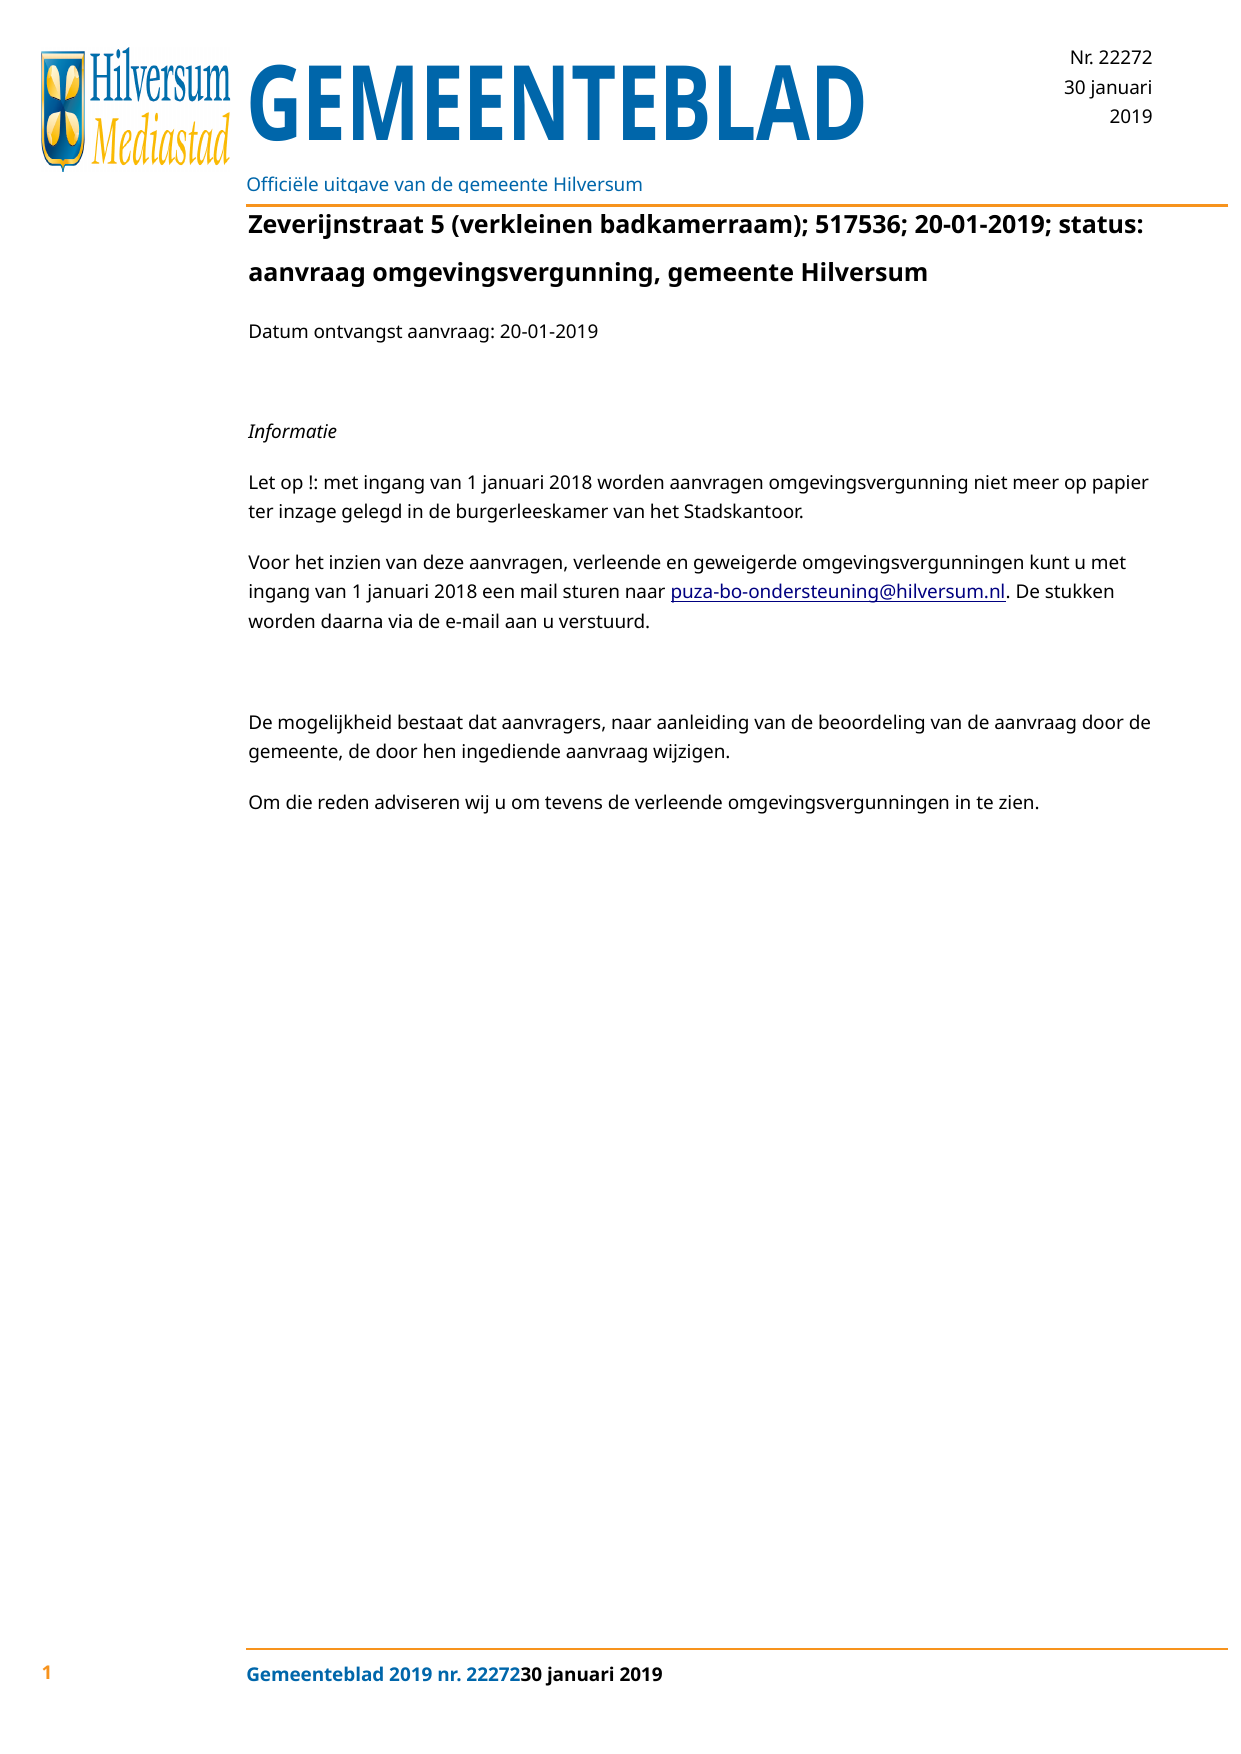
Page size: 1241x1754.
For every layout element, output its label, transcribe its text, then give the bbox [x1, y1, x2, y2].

text Zeverijnstraat 5 (verkleinen badkamerraam); 517536; 20-01-2019; status: aanvraag omgevingsvergunning, gemeente Hilversum [248, 207, 1152, 288]
picture [41, 47, 231, 172]
text Let op !: met ingang van 1 januari 2018 worden aanvragen omgevingsvergunning niet meer op papier ter inzage gelegd in de burgerleeskamer van het Stadskantoor. [248, 469, 1152, 524]
text Voor het inzien van deze aanvragen, verleende en geweigerde omgevingsvergunningen kunt u met ingang van 1 januari 2018 een mail sturen naar puza-bo-ondersteuning@hilversum.nl. De stukken worden daarna via de e-mail aan u verstuurd. [248, 549, 1152, 634]
text Om die reden adviseren wij u om tevens de verleende omgevingsvergunningen in te zien. [248, 789, 1152, 815]
text Datum ontvangst aanvraag: 20-01-2019 [248, 318, 1152, 344]
text Informatie [248, 419, 1152, 444]
text De mogelijkheid bestaat dat aanvragers, naar aanleiding van de beoordeling van de aanvraag door de gemeente, de door hen ingediende aanvraag wijzigen. [248, 709, 1152, 764]
